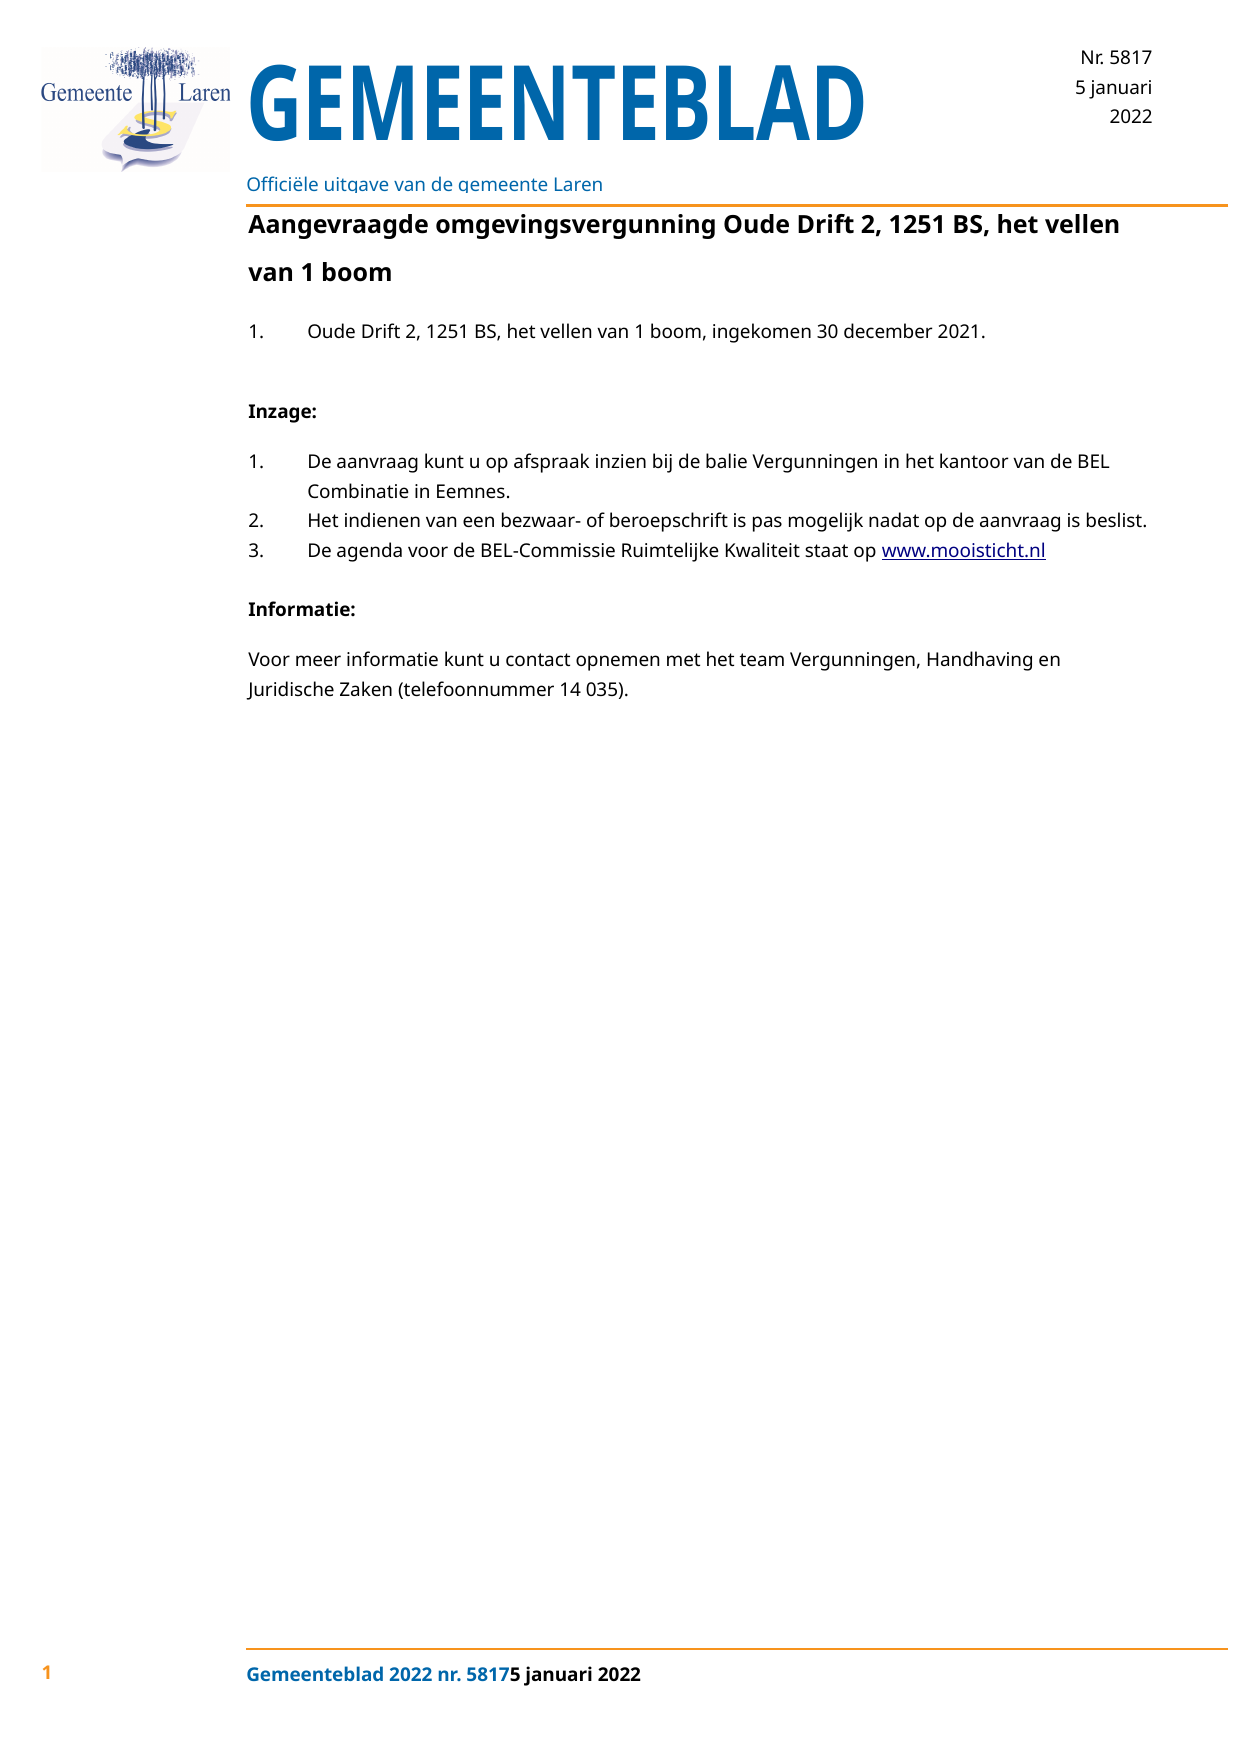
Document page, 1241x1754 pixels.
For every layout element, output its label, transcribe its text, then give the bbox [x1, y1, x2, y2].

list Het indienen van een bezwaar- of beroepschrift is pas mogelijk nadat op de aanvraag is beslist. [248, 507, 1152, 533]
text Inzage: [248, 398, 1152, 424]
list De aanvraag kunt u op afspraak inzien bij de balie Vergunningen in het kantoor van de BEL Combinatie in Eemnes. [248, 448, 1152, 504]
list Oude Drift 2, 1251 BS, het vellen van 1 boom, ingekomen 30 december 2021. [248, 318, 1152, 344]
text Aangevraagde omgevingsvergunning Oude Drift 2, 1251 BS, het vellen van 1 boom [248, 207, 1152, 288]
picture [41, 47, 231, 172]
text Informatie: [248, 596, 1152, 622]
text Voor meer informatie kunt u contact opnemen met het team Vergunningen, Handhaving en Juridische Zaken (telefoonnummer 14 035). [248, 647, 1152, 702]
list De agenda voor de BEL-Commissie Ruimtelijke Kwaliteit staat op www.mooisticht.nl [248, 537, 1152, 563]
